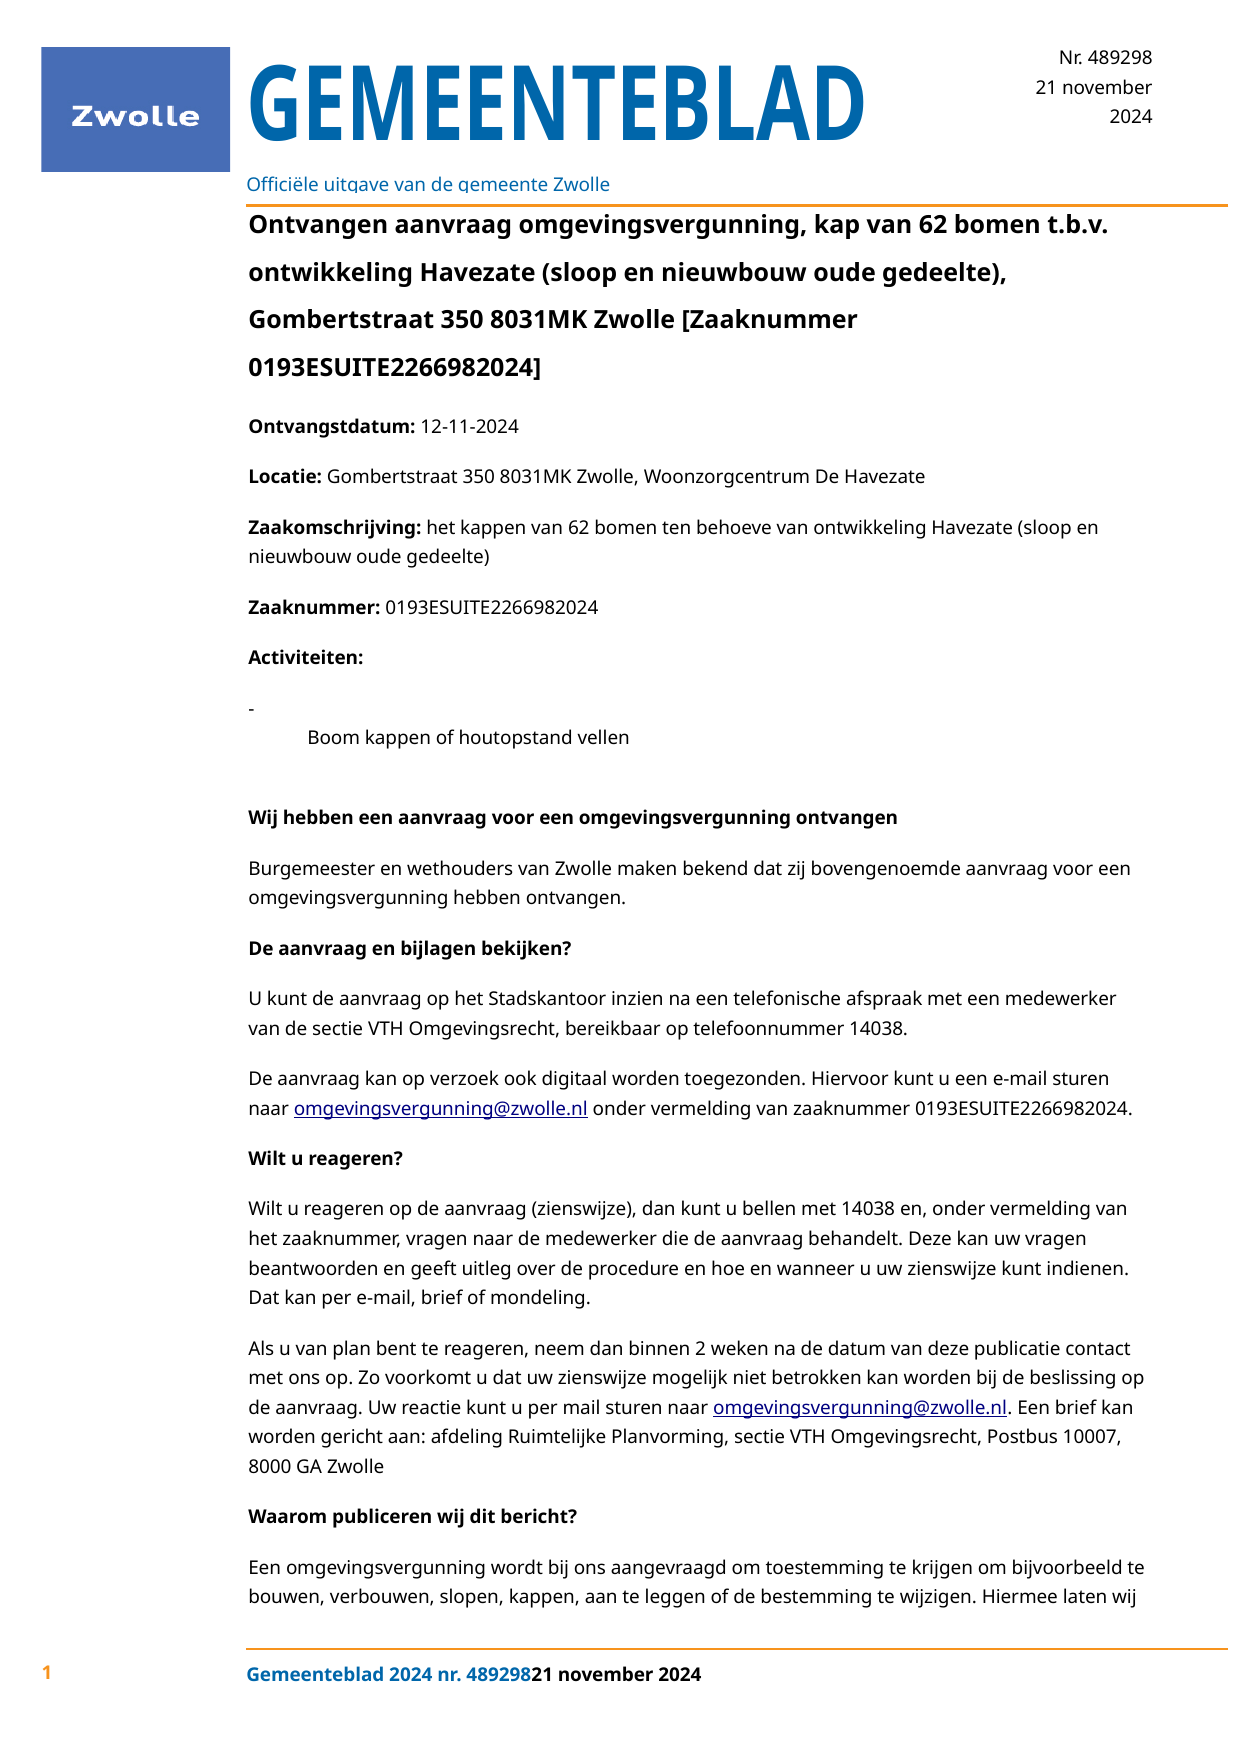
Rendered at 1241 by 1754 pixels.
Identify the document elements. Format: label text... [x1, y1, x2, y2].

text Een omgevingsvergunning wordt bij ons aangevraagd om toestemming te krijgen om bijvoorbeeld te bouwen, verbouwen, slopen, kappen, aan te leggen of de bestemming te wijzigen. Hiermee laten wij [248, 1554, 1152, 1609]
text Wilt u reageren op de aanvraag (zienswijze), dan kunt u bellen met 14038 en, onder vermelding van het zaaknummer, vragen naar de medewerker die de aanvraag behandelt. Deze kan uw vragen beantwoorden en geeft uitleg over de procedure en hoe en wanneer u uw zienswijze kunt indienen. Dat kan per e-mail, brief of mondeling. [248, 1196, 1152, 1310]
text Wij hebben een aanvraag voor een omgevingsvergunning ontvangen [248, 804, 1152, 830]
text U kunt de aanvraag op het Stadskantoor inzien na een telefonische afspraak met een medewerker van de sectie VTH Omgevingsrecht, bereikbaar op telefoonnummer 14038. [248, 985, 1152, 1041]
text Zaaknummer: 0193ESUITE2266982024 [248, 594, 1152, 620]
text Activiteiten: [248, 644, 1152, 670]
text De aanvraag en bijlagen bekijken? [248, 935, 1152, 961]
text Zaakomschrijving: het kappen van 62 bomen ten behoeve van ontwikkeling Havezate (sloop en nieuwbouw oude gedeelte) [248, 514, 1152, 569]
text Locatie: Gombertstraat 350 8031MK Zwolle, Woonzorgcentrum De Havezate [248, 463, 1152, 489]
text De aanvraag kan op verzoek ook digitaal worden toegezonden. Hiervoor kunt u een e-mail sturen naar omgevingsvergunning@zwolle.nl onder vermelding van zaaknummer 0193ESUITE2266982024. [248, 1065, 1152, 1121]
text Waarom publiceren wij dit bericht? [248, 1503, 1152, 1529]
list Boom kappen of houtopstand vellen [248, 724, 1152, 750]
text Burgemeester en wethouders van Zwolle maken bekend dat zij bovengenoemde aanvraag voor een omgevingsvergunning hebben ontvangen. [248, 855, 1152, 910]
picture [41, 47, 231, 172]
text Als u van plan bent te reageren, neem dan binnen 2 weken na de datum van deze publicatie contact met ons op. Zo voorkomt u dat uw zienswijze mogelijk niet betrokken kan worden bij de beslissing op de aanvraag. Uw reactie kunt u per mail sturen naar omgevingsvergunning@zwolle.nl. Een brief kan worden gericht aan: afdeling Ruimtelijke Planvorming, sectie VTH Omgevingsrecht, Postbus 10007, 8000 GA Zwolle [248, 1335, 1152, 1479]
text Wilt u reageren? [248, 1145, 1152, 1171]
text Ontvangen aanvraag omgevingsvergunning, kap van 62 bomen t.b.v. ontwikkeling Havezate (sloop en nieuwbouw oude gedeelte), Gombertstraat 350 8031MK Zwolle [Zaaknummer 0193ESUITE2266982024] [248, 207, 1152, 384]
text Ontvangstdatum: 12-11-2024 [248, 413, 1152, 439]
